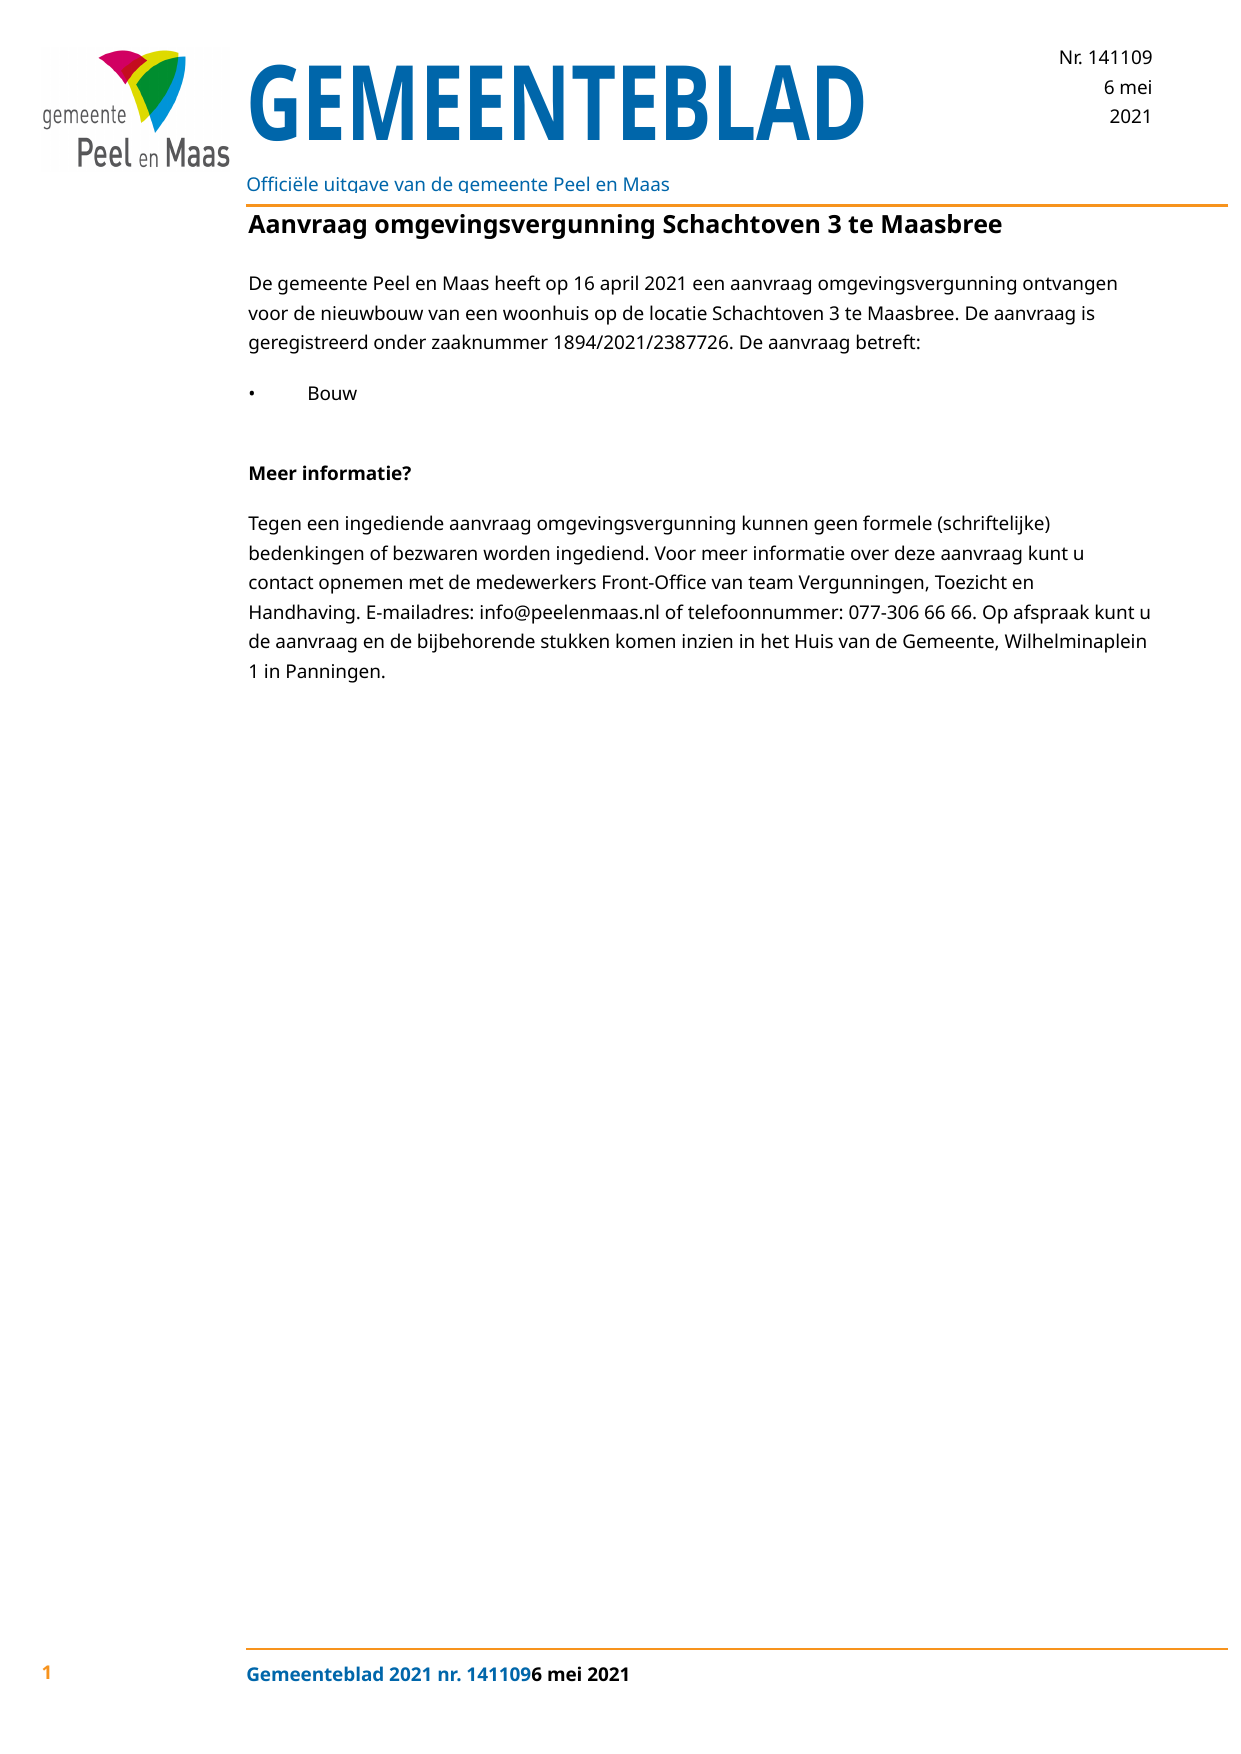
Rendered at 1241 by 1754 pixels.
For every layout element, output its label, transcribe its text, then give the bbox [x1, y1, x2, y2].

list Bouw [248, 380, 1152, 406]
text De gemeente Peel en Maas heeft op 16 april 2021 een aanvraag omgevingsvergunning ontvangen voor de nieuwbouw van een woonhuis op de locatie Schachtoven 3 te Maasbree. De aanvraag is geregistreerd onder zaaknummer 1894/2021/2387726. De aanvraag betreft: [248, 270, 1152, 355]
text Meer informatie? [248, 460, 1152, 486]
picture [41, 47, 231, 172]
text Aanvraag omgevingsvergunning Schachtoven 3 te Maasbree [248, 207, 1152, 241]
text Tegen een ingediende aanvraag omgevingsvergunning kunnen geen formele (schriftelijke) bedenkingen of bezwaren worden ingediend. Voor meer informatie over deze aanvraag kunt u contact opnemen met de medewerkers Front-Office van team Vergunningen, Toezicht en Handhaving. E-mailadres: info@peelenmaas.nl of telefoonnummer: 077-306 66 66. Op afspraak kunt u de aanvraag en de bijbehorende stukken komen inzien in het Huis van de Gemeente, Wilhelminaplein 1 in Panningen. [248, 510, 1152, 684]
